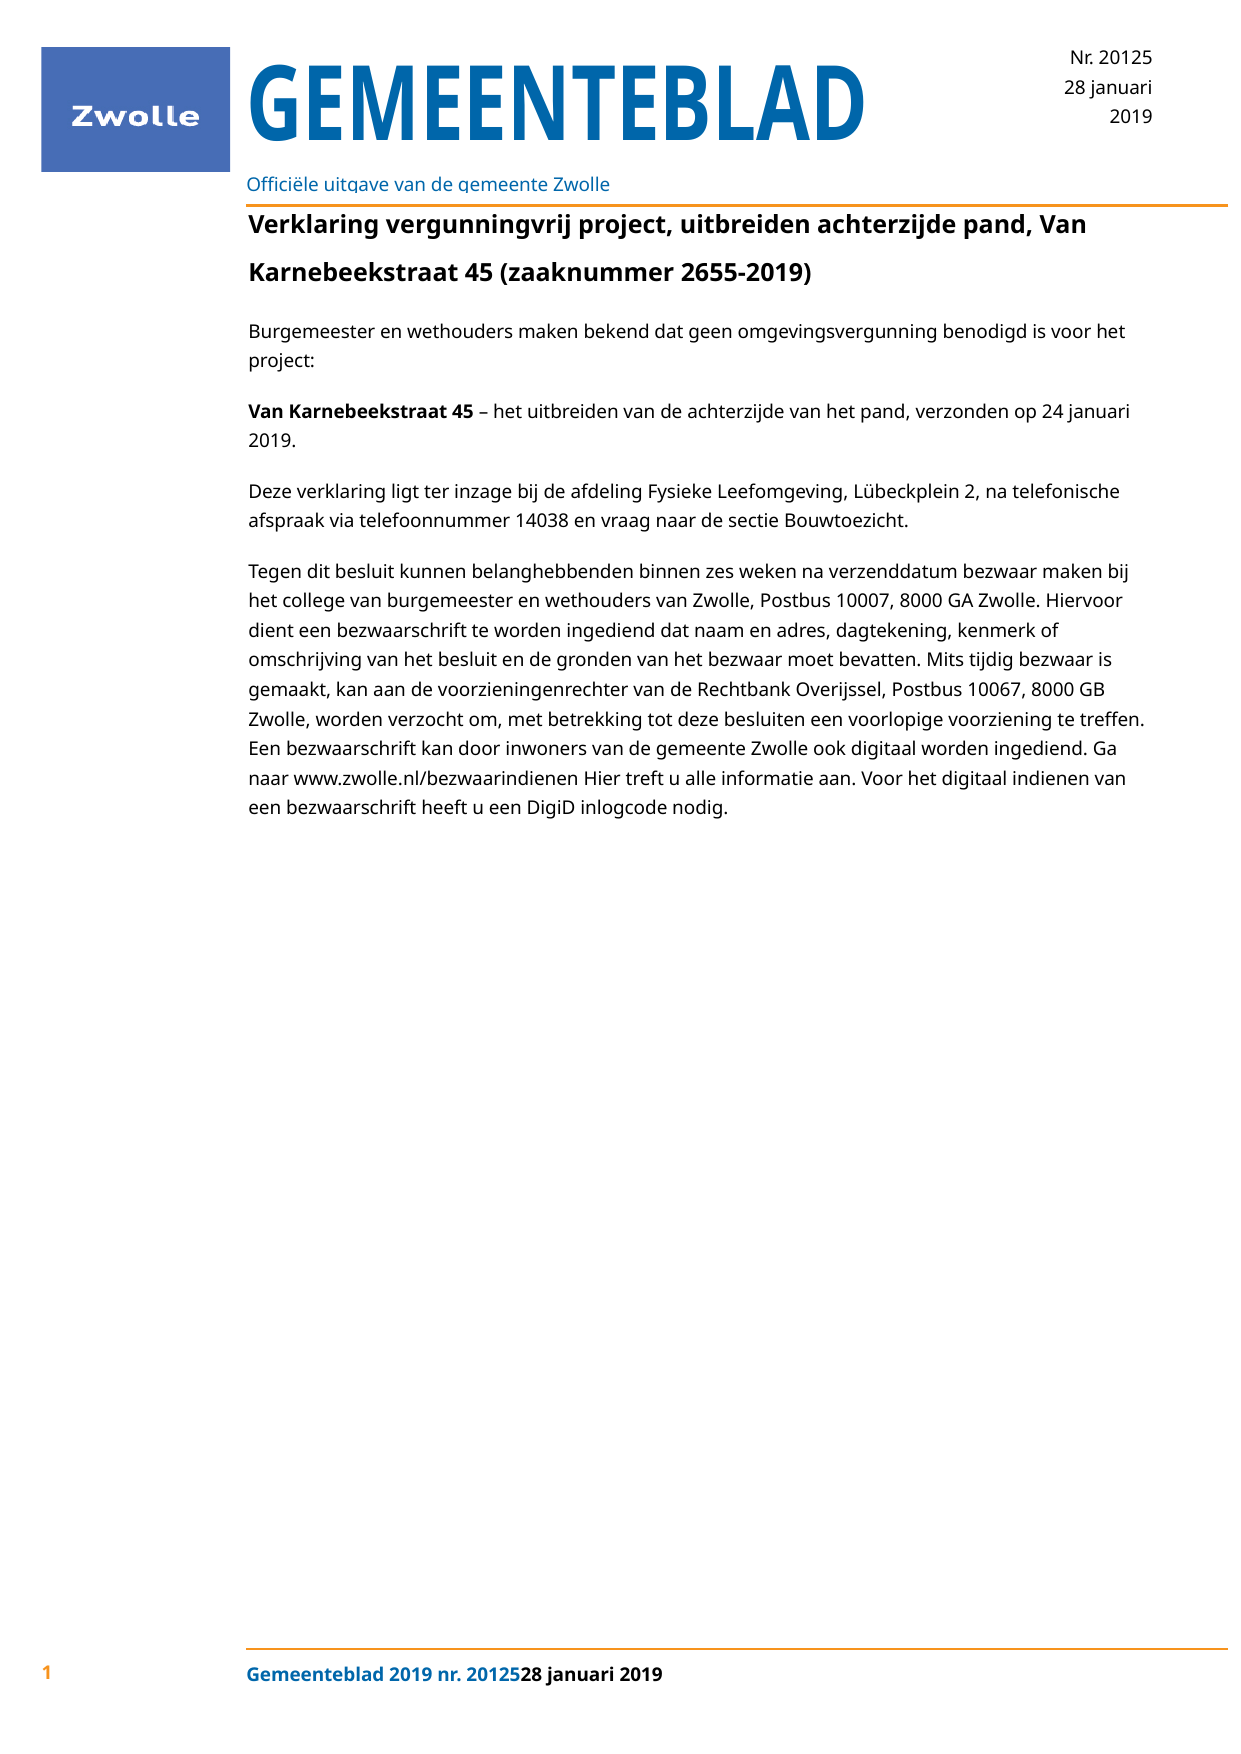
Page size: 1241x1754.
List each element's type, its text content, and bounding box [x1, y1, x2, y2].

text Van Karnebeekstraat 45 – het uitbreiden van de achterzijde van het pand, verzonden op 24 januari 2019. [248, 398, 1152, 453]
picture [41, 47, 231, 172]
text Burgemeester en wethouders maken bekend dat geen omgevingsvergunning benodigd is voor het project: [248, 318, 1152, 373]
text Verklaring vergunningvrij project, uitbreiden achterzijde pand, Van Karnebeekstraat 45 (zaaknummer 2655-2019) [248, 207, 1152, 288]
text Deze verklaring ligt ter inzage bij de afdeling Fysieke Leefomgeving, Lübeckplein 2, na telefonische afspraak via telefoonnummer 14038 en vraag naar de sectie Bouwtoezicht. [248, 478, 1152, 533]
text Tegen dit besluit kunnen belanghebbenden binnen zes weken na verzenddatum bezwaar maken bij het college van burgemeester en wethouders van Zwolle, Postbus 10007, 8000 GA Zwolle. Hiervoor dient een bezwaarschrift te worden ingediend dat naam en adres, dagtekening, kenmerk of omschrijving van het besluit en de gronden van het bezwaar moet bevatten. Mits tijdig bezwaar is gemaakt, kan aan de voorzieningenrechter van de Rechtbank Overijssel, Postbus 10067, 8000 GB Zwolle, worden verzocht om, met betrekking tot deze besluiten een voorlopige voorziening te treffen. Een bezwaarschrift kan door inwoners van de gemeente Zwolle ook digitaal worden ingediend. Ga naar www.zwolle.nl/bezwaarindienen Hier treft u alle informatie aan. Voor het digitaal indienen van een bezwaarschrift heeft u een DigiD inlogcode nodig. [248, 558, 1152, 820]
